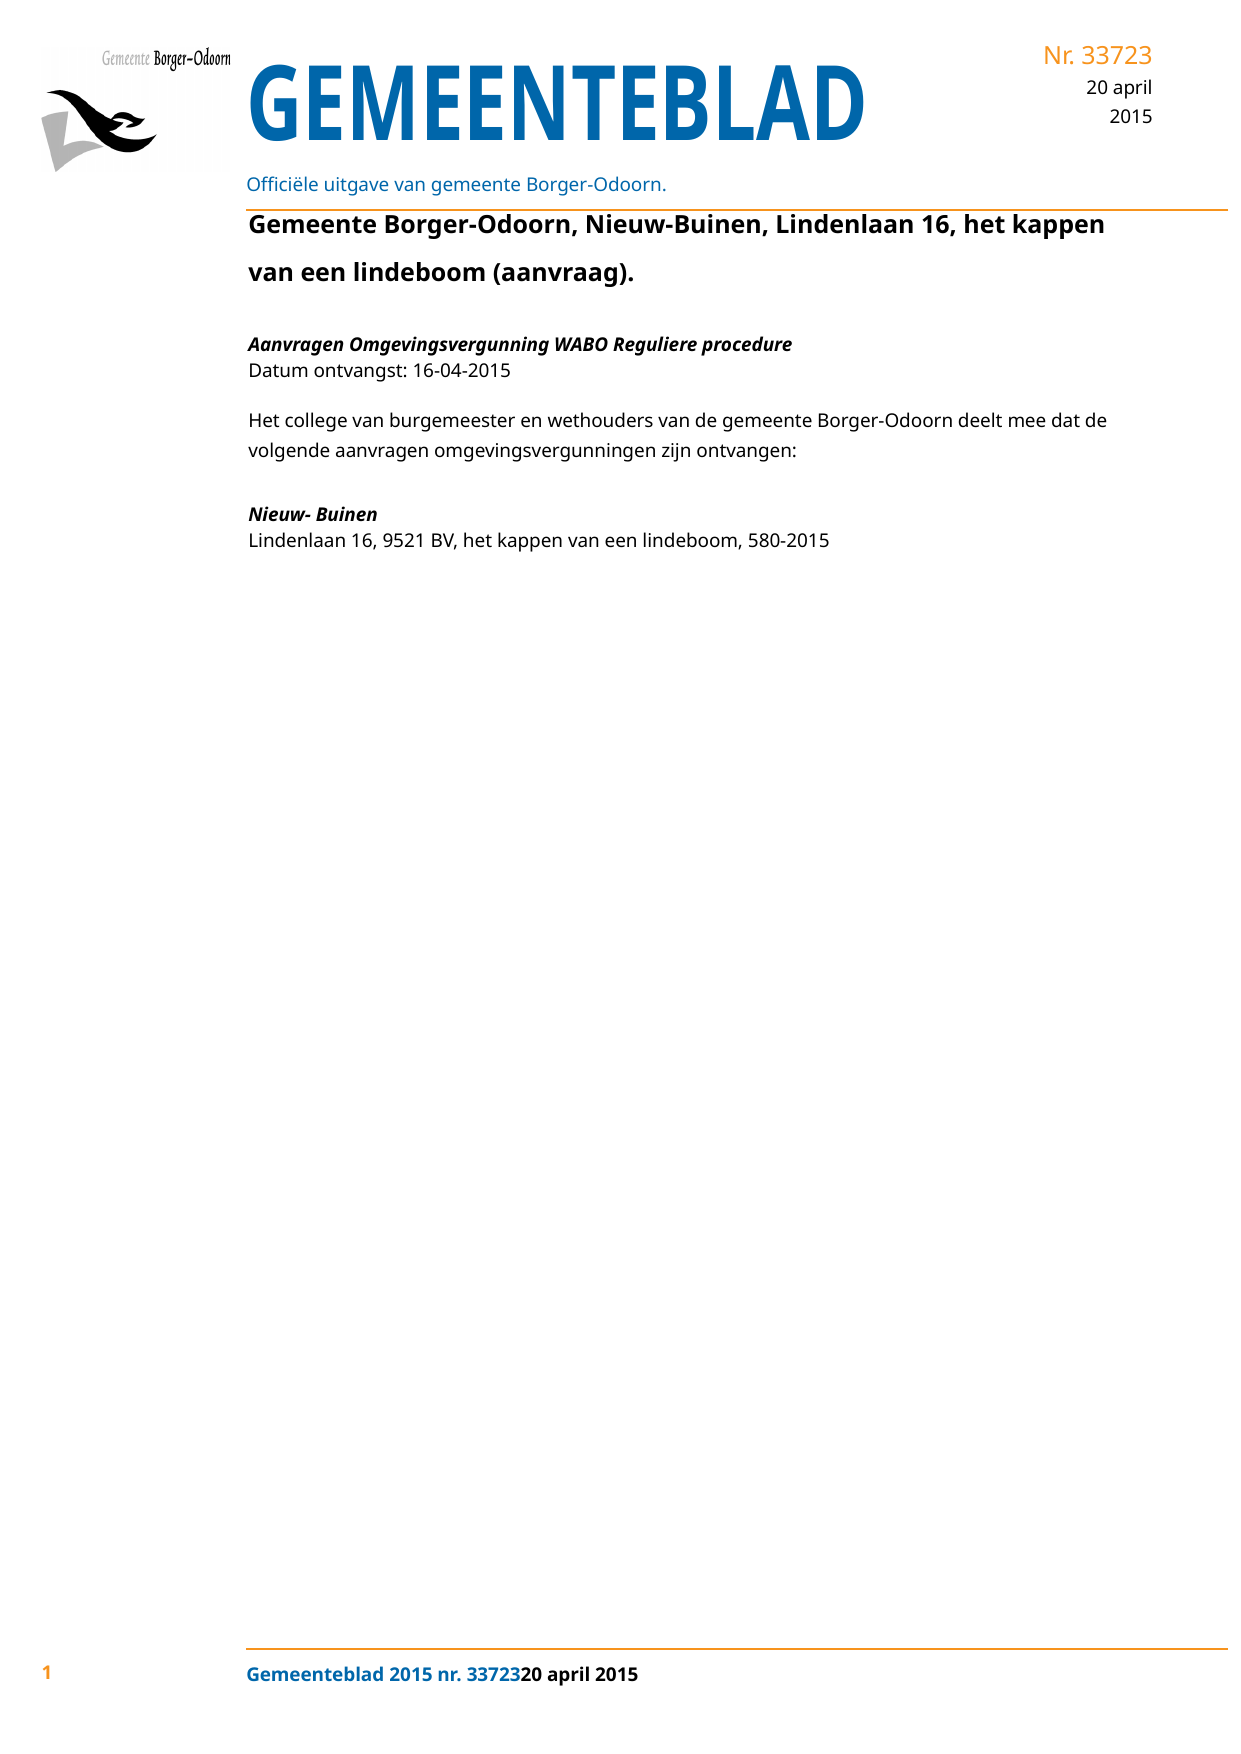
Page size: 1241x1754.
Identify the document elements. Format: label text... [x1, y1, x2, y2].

picture [41, 47, 231, 172]
text Nieuw- Buinen [248, 501, 1152, 527]
text Aanvragen Omgevingsvergunning WABO Reguliere procedure [248, 331, 1152, 357]
text Lindenlaan 16, 9521 BV, het kappen van een lindeboom, 580-2015 [248, 527, 1152, 553]
text Gemeente Borger-Odoorn, Nieuw-Buinen, Lindenlaan 16, het kappen van een lindeboom (aanvraag). [248, 211, 1152, 288]
text Het college van burgemeester en wethouders van de gemeente Borger-Odoorn deelt mee dat de volgende aanvragen omgevingsvergunningen zijn ontvangen: [248, 408, 1152, 463]
text Datum ontvangst: 16-04-2015 [248, 357, 1152, 383]
